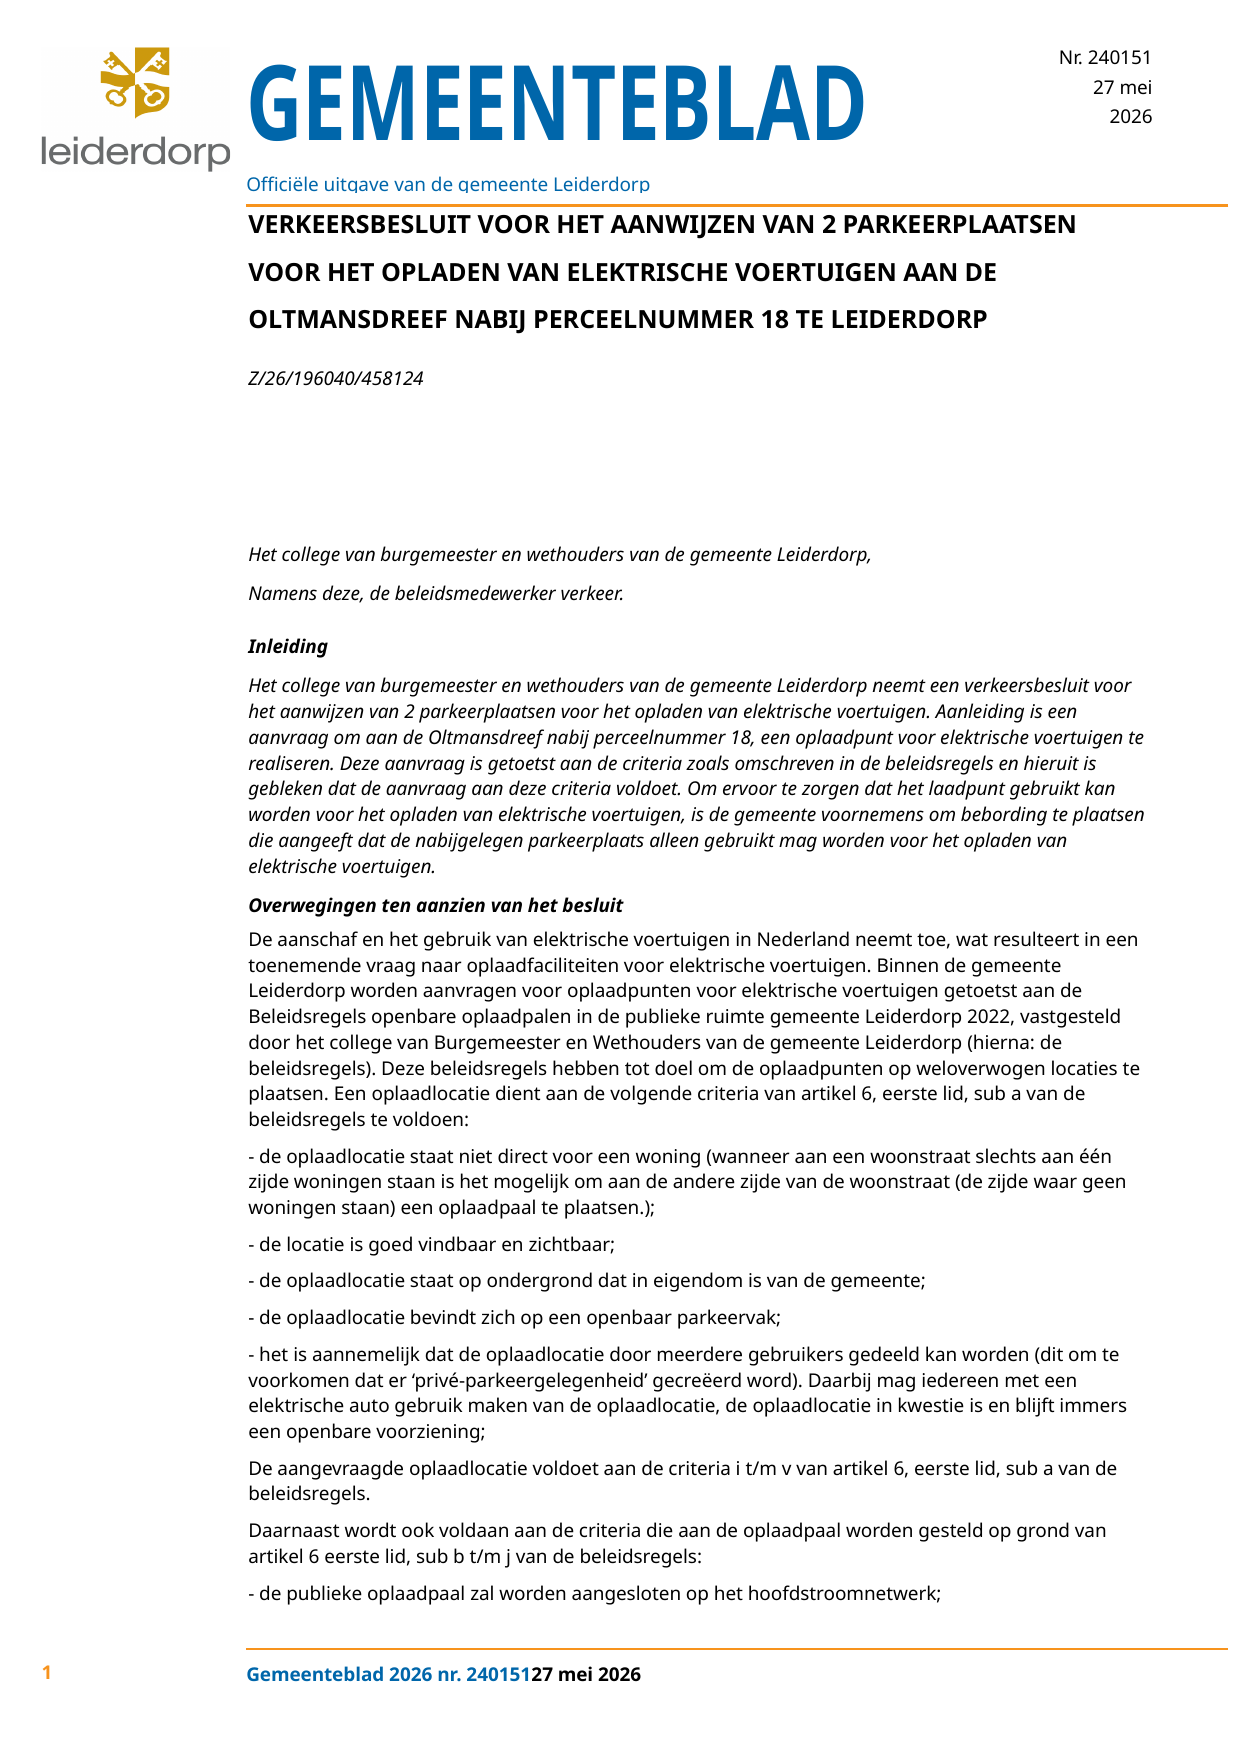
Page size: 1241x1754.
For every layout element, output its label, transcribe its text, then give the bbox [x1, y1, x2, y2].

picture [41, 47, 231, 172]
text - het is aannemelijk dat de oplaadlocatie door meerdere gebruikers gedeeld kan worden (dit om te voorkomen dat er ‘privé-parkeergelegenheid’ gecreëerd word). Daarbij mag iedereen met een elektrische auto gebruik maken van de oplaadlocatie, de oplaadlocatie in kwestie is en blijft immers een openbare voorziening; [248, 1341, 1152, 1444]
text Namens deze, de beleidsmedewerker verkeer. [248, 581, 1152, 606]
text Daarnaast wordt ook voldaan aan de criteria die aan de oplaadpaal worden gesteld op grond van artikel 6 eerste lid, sub b t/m j van de beleidsregels: [248, 1517, 1152, 1569]
text Z/26/196040/458124 [248, 366, 1152, 391]
text Overwegingen ten aanzien van het besluit [248, 892, 1152, 918]
text VERKEERSBESLUIT VOOR HET AANWIJZEN VAN 2 PARKEERPLAATSEN VOOR HET OPLADEN VAN ELEKTRISCHE VOERTUIGEN AAN DE OLTMANSDREEF NABIJ PERCEELNUMMER 18 TE LEIDERDORP [248, 207, 1152, 336]
text - de oplaadlocatie staat niet direct voor een woning (wanneer aan een woonstraat slechts aan één zijde woningen staan is het mogelijk om aan de andere zijde van de woonstraat (de zijde waar geen woningen staan) een oplaadpaal te plaatsen.); [248, 1143, 1152, 1220]
text De aangevraagde oplaadlocatie voldoet aan de criteria i t/m v van artikel 6, eerste lid, sub a van de beleidsregels. [248, 1455, 1152, 1506]
text De aanschaf en het gebruik van elektrische voertuigen in Nederland neemt toe, wat resulteert in een toenemende vraag naar oplaadfaciliteiten voor elektrische voertuigen. Binnen de gemeente Leiderdorp worden aanvragen voor oplaadpunten voor elektrische voertuigen getoetst aan de Beleidsregels openbare oplaadpalen in de publieke ruimte gemeente Leiderdorp 2022, vastgesteld door het college van Burgemeester en Wethouders van de gemeente Leiderdorp (hierna: de beleidsregels). Deze beleidsregels hebben tot doel om de oplaadpunten op weloverwogen locaties te plaatsen. Een oplaadlocatie dient aan de volgende criteria van artikel 6, eerste lid, sub a van de beleidsregels te voldoen: [248, 926, 1152, 1132]
text - de locatie is goed vindbaar en zichtbaar; [248, 1231, 1152, 1257]
text - de publieke oplaadpaal zal worden aangesloten op het hoofdstroomnetwerk; [248, 1580, 1152, 1605]
text Het college van burgemeester en wethouders van de gemeente Leiderdorp, [248, 541, 1152, 567]
text - de oplaadlocatie staat op ondergrond dat in eigendom is van de gemeente; [248, 1268, 1152, 1293]
text Het college van burgemeester en wethouders van de gemeente Leiderdorp neemt een verkeersbesluit voor het aanwijzen van 2 parkeerplaatsen voor het opladen van elektrische voertuigen. Aanleiding is een aanvraag om aan de Oltmansdreef nabij perceelnummer 18, een oplaadpunt voor elektrische voertuigen te realiseren. Deze aanvraag is getoetst aan de criteria zoals omschreven in de beleidsregels en hieruit is gebleken dat de aanvraag aan deze criteria voldoet. Om ervoor te zorgen dat het laadpunt gebruikt kan worden voor het opladen van elektrische voertuigen, is de gemeente voornemens om bebording te plaatsen die aangeeft dat de nabijgelegen parkeerplaats alleen gebruikt mag worden voor het opladen van elektrische voertuigen. [248, 673, 1152, 878]
text Inleiding [248, 633, 1152, 659]
text - de oplaadlocatie bevindt zich op een openbaar parkeervak; [248, 1304, 1152, 1330]
